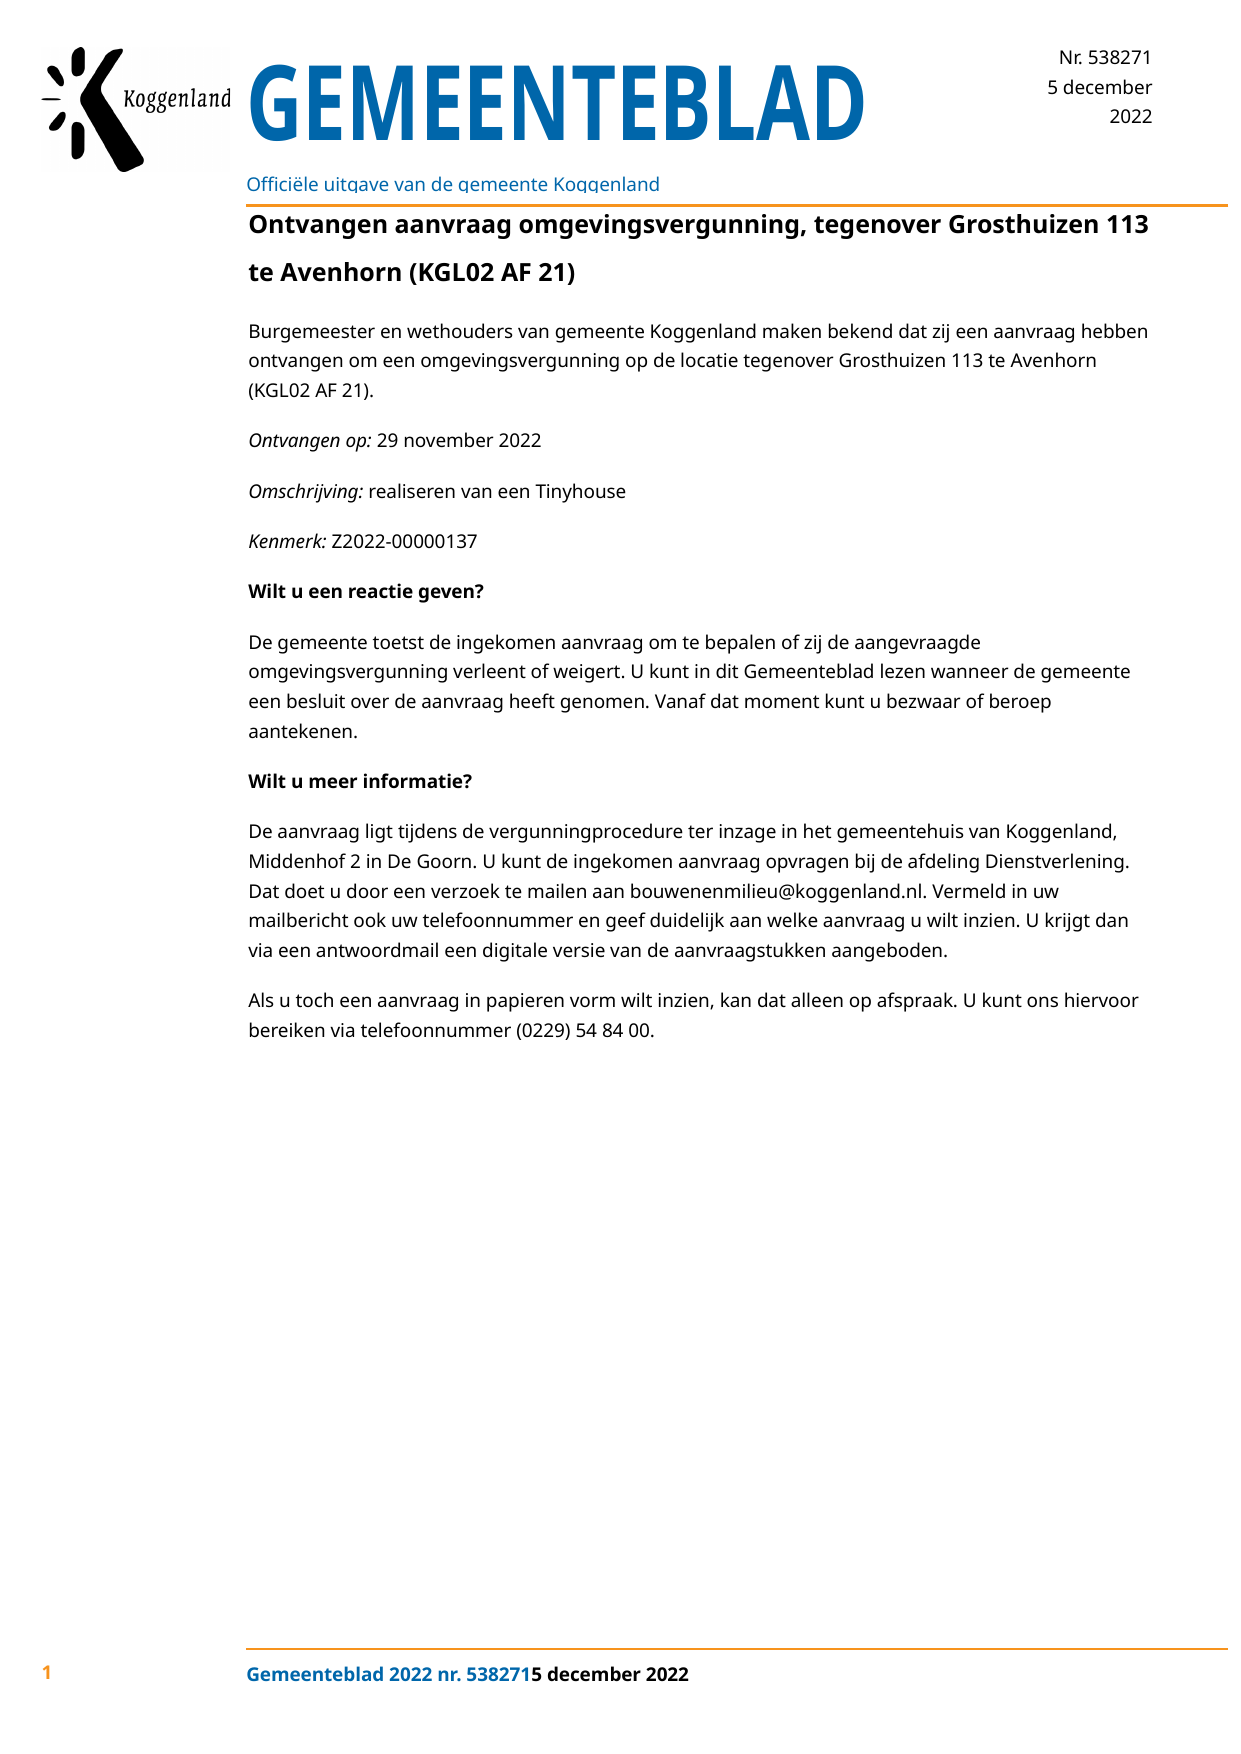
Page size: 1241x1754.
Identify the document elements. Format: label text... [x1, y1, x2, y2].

text Burgemeester en wethouders van gemeente Koggenland maken bekend dat zij een aanvraag hebben ontvangen om een omgevingsvergunning op de locatie tegenover Grosthuizen 113 te Avenhorn (KGL02 AF 21). [248, 318, 1152, 403]
text De aanvraag ligt tijdens de vergunningprocedure ter inzage in het gemeentehuis van Koggenland, Middenhof 2 in De Goorn. U kunt de ingekomen aanvraag opvragen bij de afdeling Dienstverlening. Dat doet u door een verzoek te mailen aan bouwenenmilieu@koggenland.nl. Vermeld in uw mailbericht ook uw telefoonnummer en geef duidelijk aan welke aanvraag u wilt inzien. U krijgt dan via een antwoordmail een digitale versie van de aanvraagstukken aangeboden. [248, 819, 1152, 963]
text Wilt u meer informatie? [248, 768, 1152, 794]
text Omschrijving: realiseren van een Tinyhouse [248, 478, 1152, 504]
text Ontvangen aanvraag omgevingsvergunning, tegenover Grosthuizen 113 te Avenhorn (KGL02 AF 21) [248, 207, 1152, 288]
text De gemeente toetst de ingekomen aanvraag om te bepalen of zij de aangevraagde omgevingsvergunning verleent of weigert. U kunt in dit Gemeenteblad lezen wanneer de gemeente een besluit over de aanvraag heeft genomen. Vanaf dat moment kunt u bezwaar of beroep aantekenen. [248, 629, 1152, 744]
text Als u toch een aanvraag in papieren vorm wilt inzien, kan dat alleen op afspraak. U kunt ons hiervoor bereiken via telefoonnummer (0229) 54 84 00. [248, 987, 1152, 1043]
text Ontvangen op: 29 november 2022 [248, 427, 1152, 453]
text Kenmerk: Z2022-00000137 [248, 528, 1152, 554]
text Wilt u een reactie geven? [248, 579, 1152, 604]
picture [41, 47, 231, 172]
